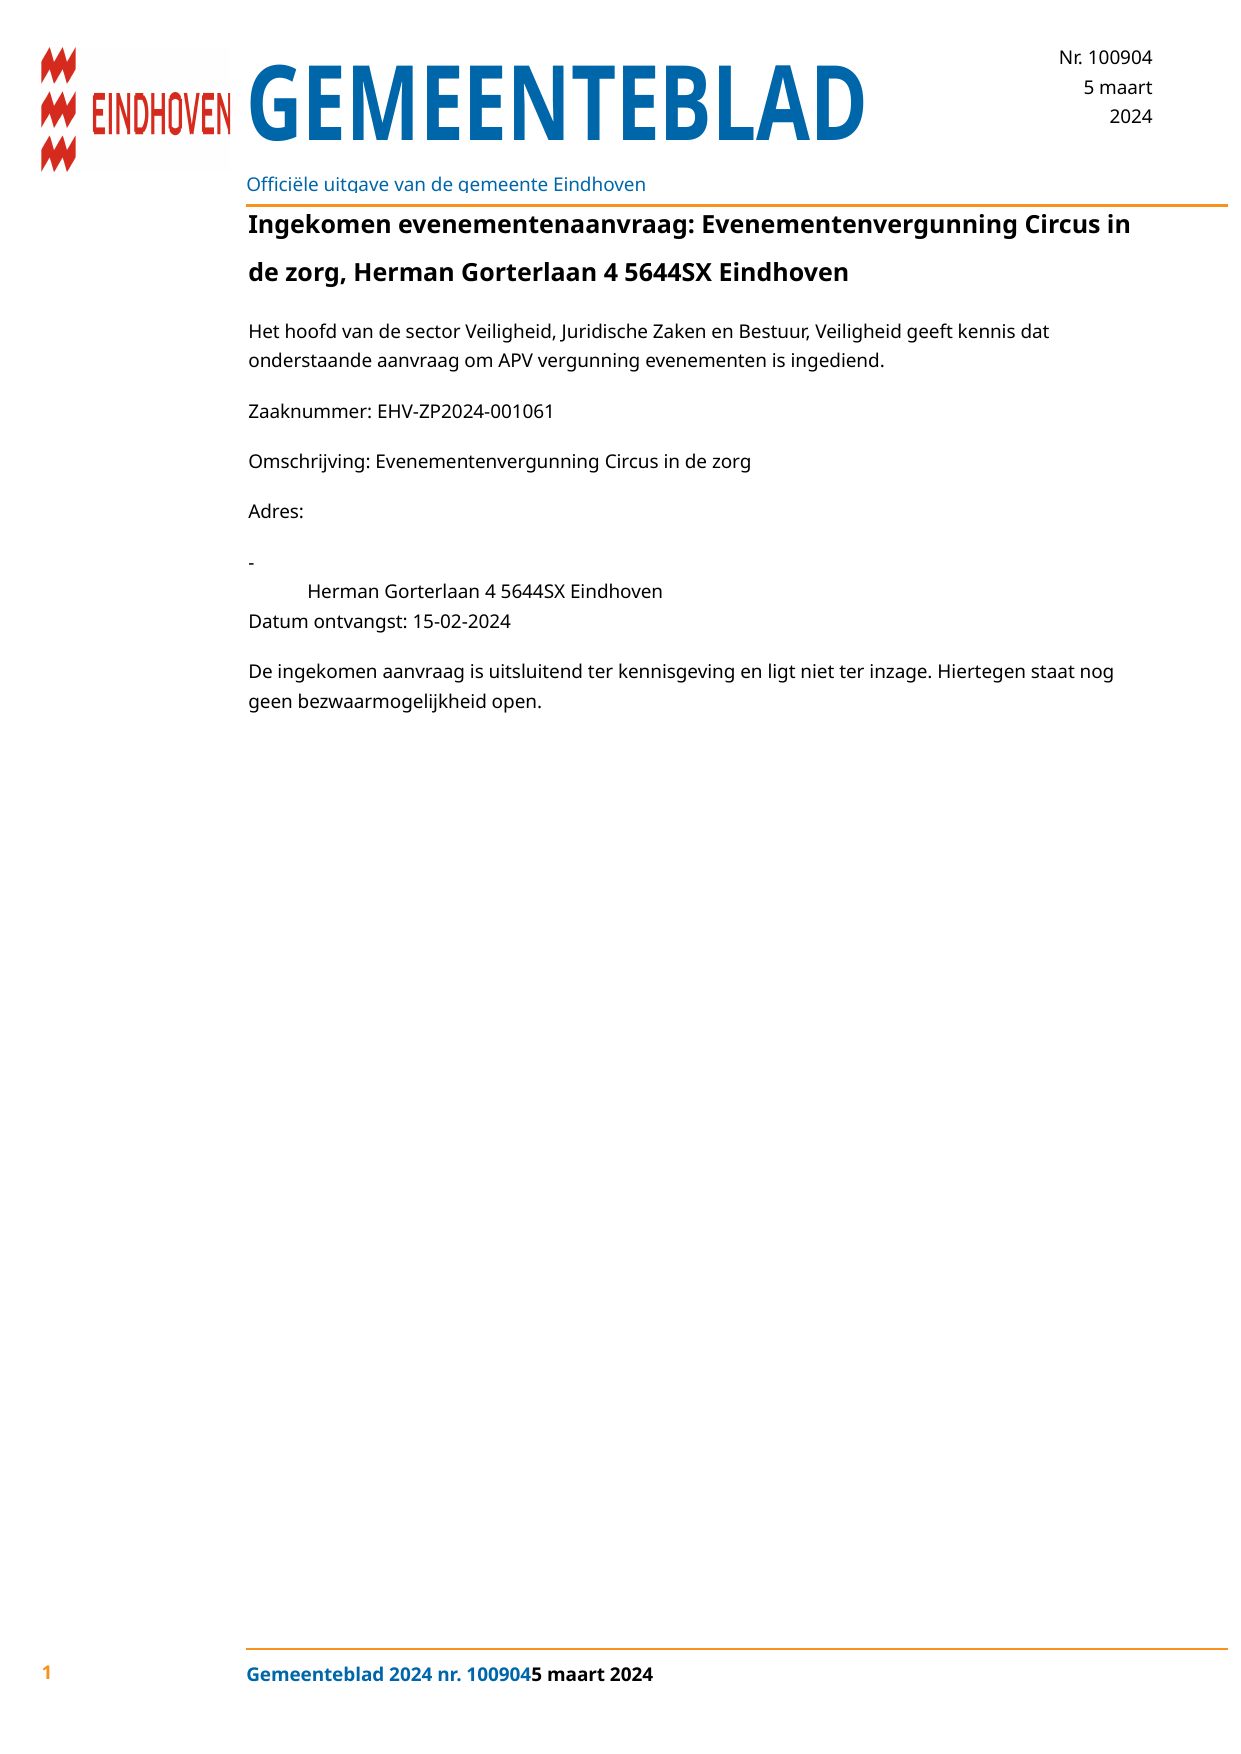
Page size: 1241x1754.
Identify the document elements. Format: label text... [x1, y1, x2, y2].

text Omschrijving: Evenementenvergunning Circus in de zorg [248, 448, 1152, 474]
text Zaaknummer: EHV-ZP2024-001061 [248, 398, 1152, 424]
picture [41, 47, 231, 172]
list Herman Gorterlaan 4 5644SX Eindhoven [248, 579, 1152, 604]
text Ingekomen evenementenaanvraag: Evenementenvergunning Circus in de zorg, Herman Gorterlaan 4 5644SX Eindhoven [248, 207, 1152, 288]
text Adres: [248, 499, 1152, 524]
text Het hoofd van de sector Veiligheid, Juridische Zaken en Bestuur, Veiligheid geeft kennis dat onderstaande aanvraag om APV vergunning evenementen is ingediend. [248, 318, 1152, 373]
text Datum ontvangst: 15-02-2024 [248, 608, 1152, 634]
text De ingekomen aanvraag is uitsluitend ter kennisgeving en ligt niet ter inzage. Hiertegen staat nog geen bezwaarmogelijkheid open. [248, 659, 1152, 714]
